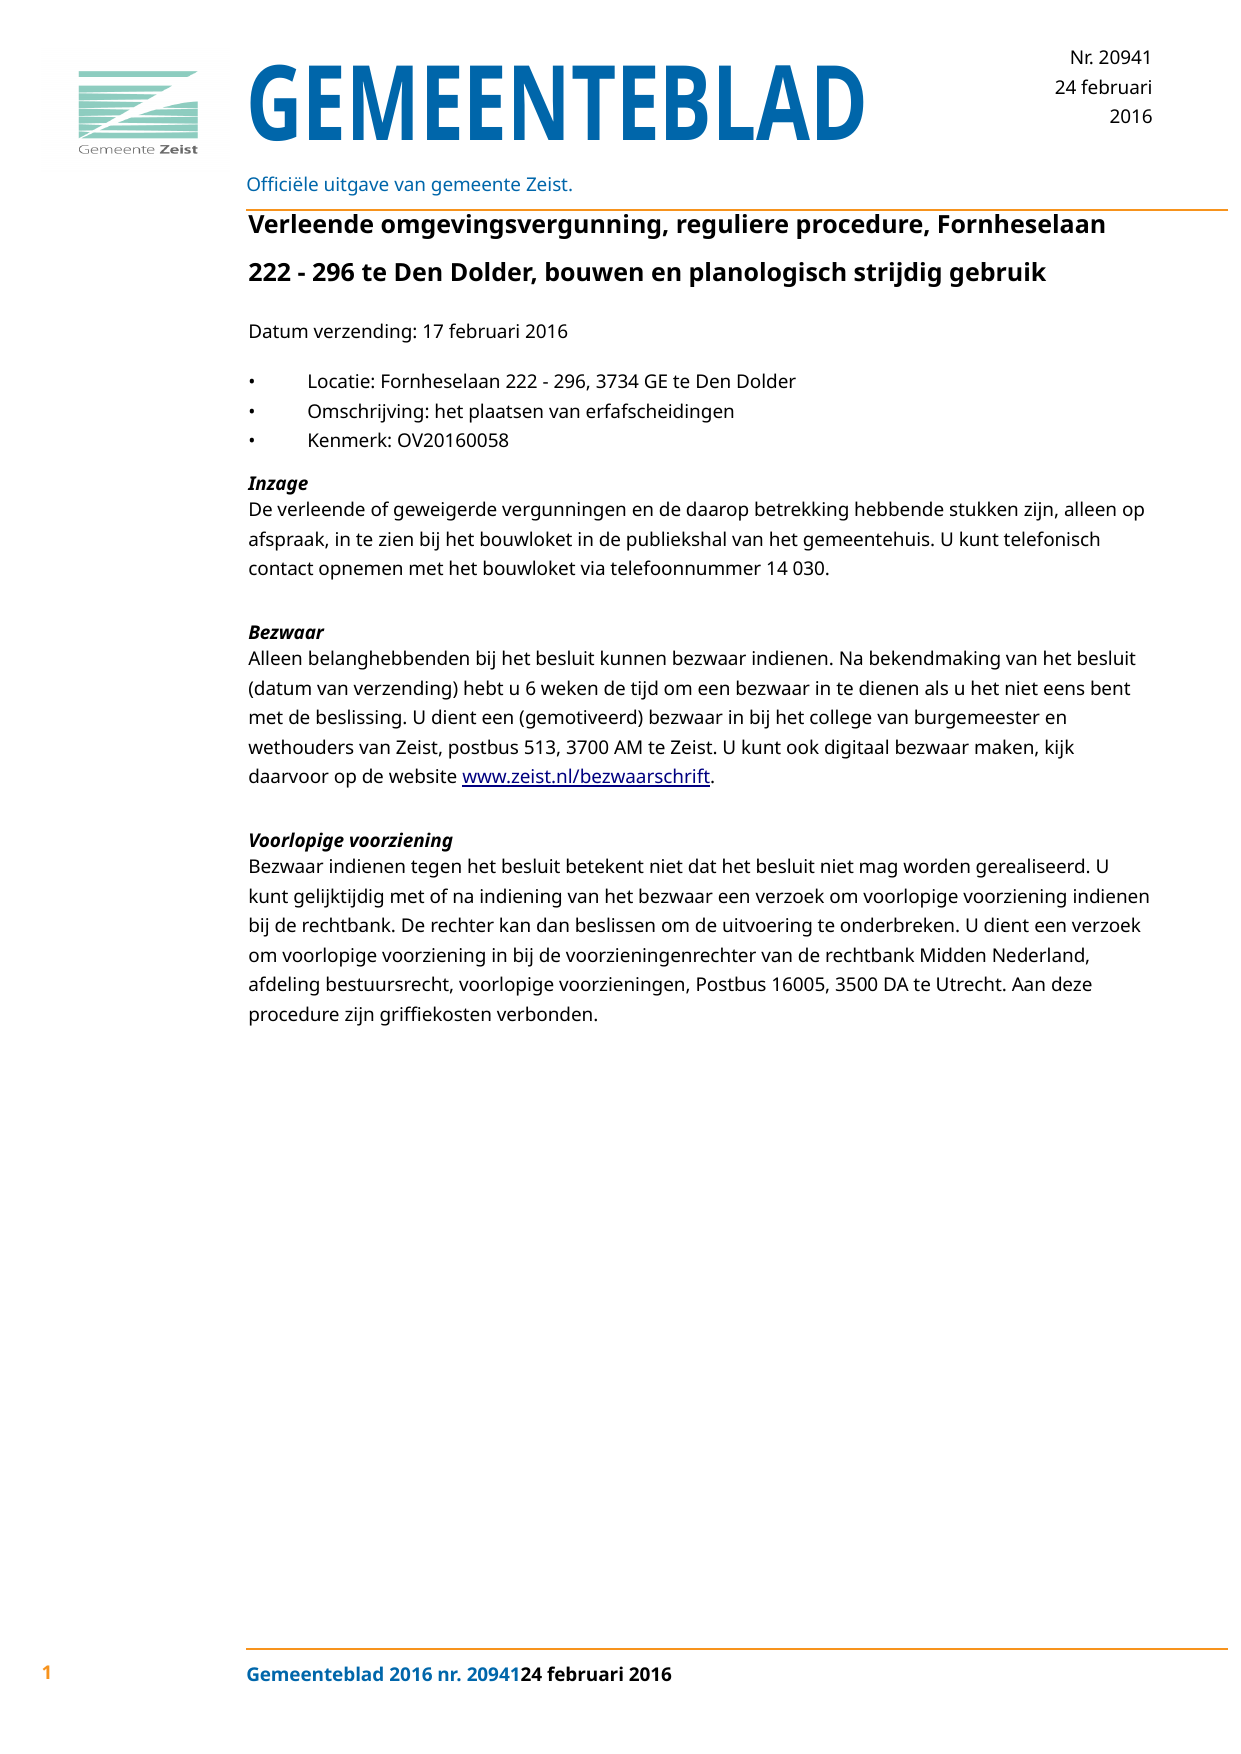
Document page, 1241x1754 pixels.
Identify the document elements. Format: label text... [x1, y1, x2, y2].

text Alleen belanghebbenden bij het besluit kunnen bezwaar indienen. Na bekendmaking van het besluit (datum van verzending) hebt u 6 weken de tijd om een bezwaar in te dienen als u het niet eens bent met de beslissing. U dient een (gemotiveerd) bezwaar in bij het college van burgemeester en wethouders van Zeist, postbus 513, 3700 AM te Zeist. U kunt ook digitaal bezwaar maken, kijk daarvoor op de website www.zeist.nl/bezwaarschrift. [248, 645, 1152, 789]
picture [41, 47, 231, 172]
text Verleende omgevingsvergunning, reguliere procedure, Fornheselaan 222 - 296 te Den Dolder, bouwen en planologisch strijdig gebruik [248, 211, 1152, 288]
text Bezwaar indienen tegen het besluit betekent niet dat het besluit niet mag worden gerealiseerd. U kunt gelijktijdig met of na indiening van het bezwaar een verzoek om voorlopige voorziening indienen bij de rechtbank. De rechter kan dan beslissen om de uitvoering te onderbreken. U dient een verzoek om voorlopige voorziening in bij de voorzieningenrechter van de rechtbank Midden Nederland, afdeling bestuursrecht, voorlopige voorzieningen, Postbus 16005, 3500 DA te Utrecht. Aan deze procedure zijn griffiekosten verbonden. [248, 853, 1152, 1027]
text Bezwaar [248, 619, 1152, 645]
list Omschrijving: het plaatsen van erfafscheidingen [248, 398, 1152, 424]
text Inzage [248, 471, 1152, 496]
text Voorlopige voorziening [248, 827, 1152, 853]
list Locatie: Fornheselaan 222 - 296, 3734 GE te Den Dolder [248, 368, 1152, 394]
text Datum verzending: 17 februari 2016 [248, 318, 1152, 344]
text De verleende of geweigerde vergunningen en de daarop betrekking hebbende stukken zijn, alleen op afspraak, in te zien bij het bouwloket in de publiekshal van het gemeentehuis. U kunt telefonisch contact opnemen met het bouwloket via telefoonnummer 14 030. [248, 496, 1152, 581]
list Kenmerk: OV20160058 [248, 427, 1152, 453]
